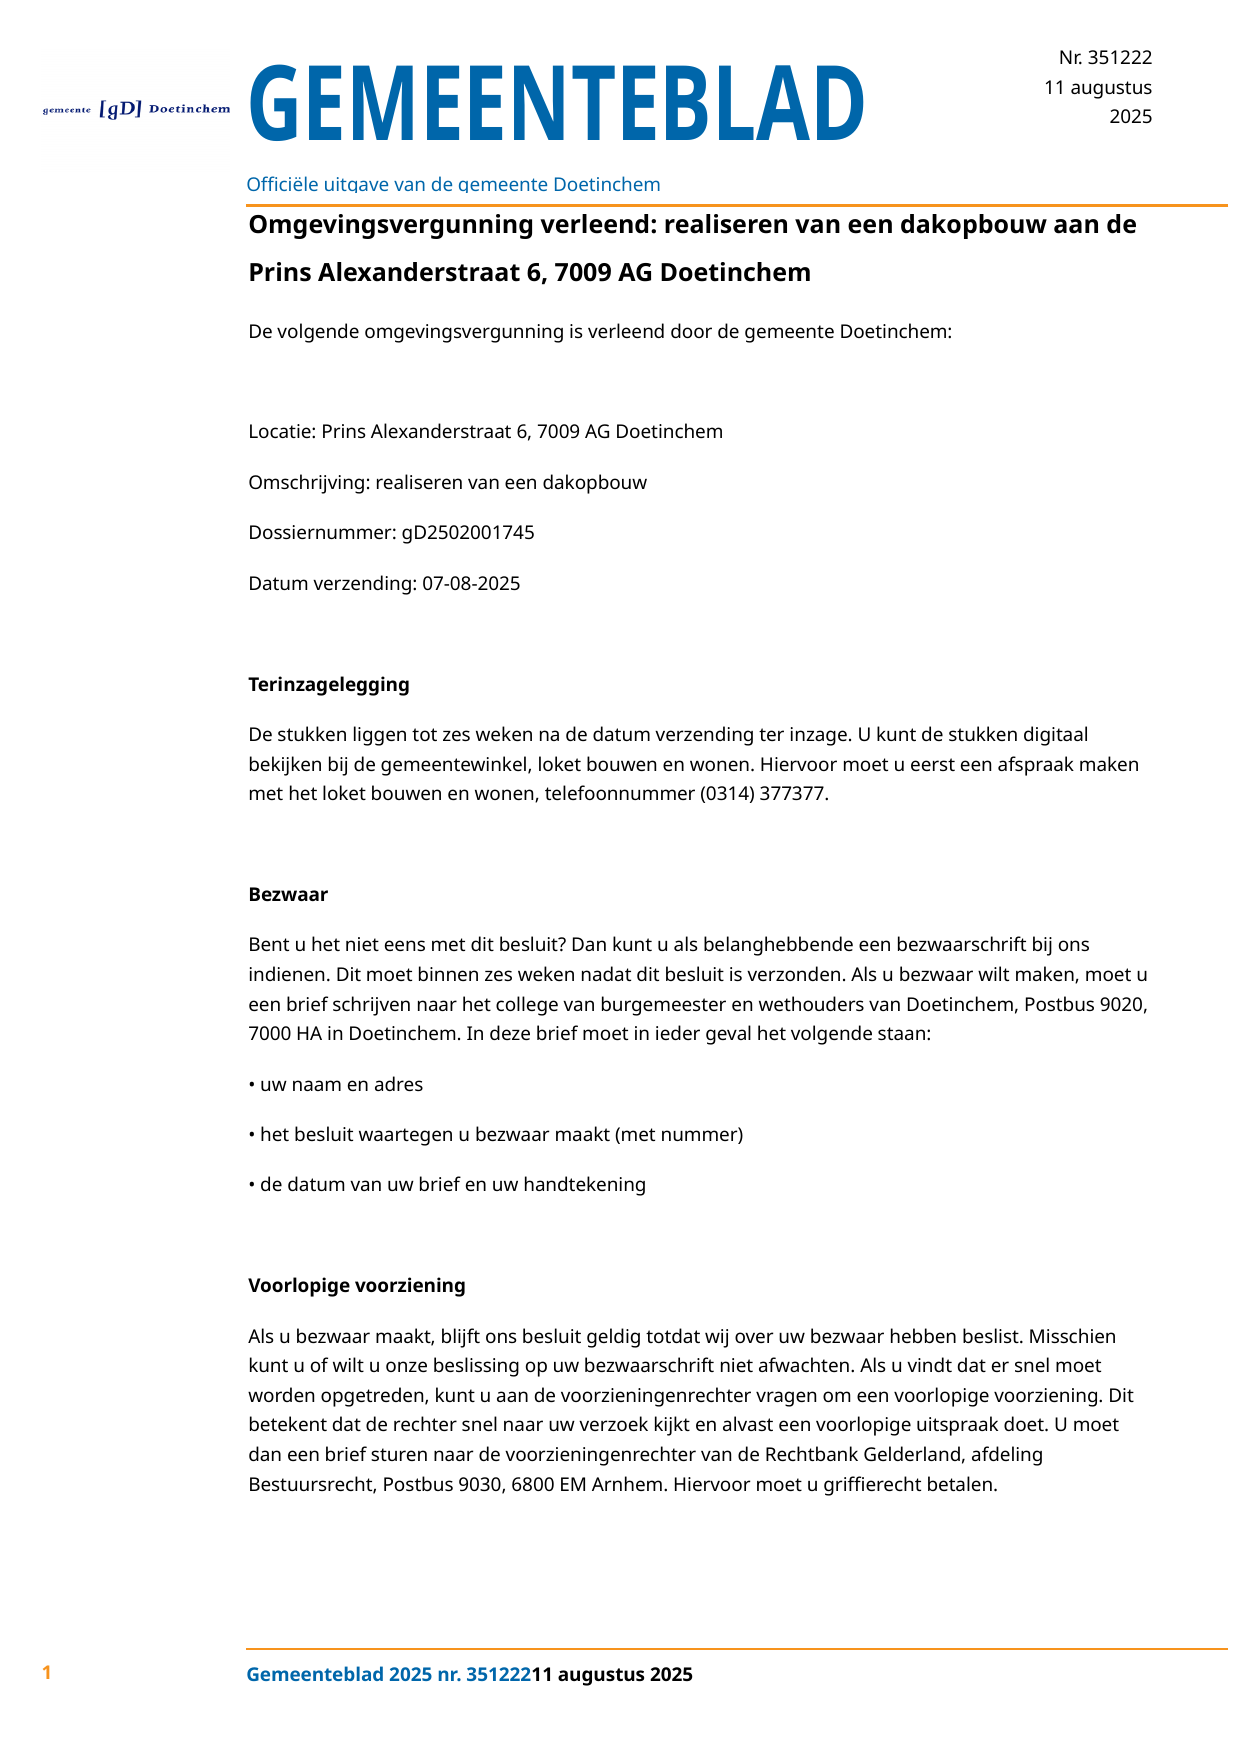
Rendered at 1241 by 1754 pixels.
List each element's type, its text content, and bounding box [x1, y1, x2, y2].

text Voorlopige voorziening [248, 1272, 1152, 1298]
text Locatie: Prins Alexanderstraat 6, 7009 AG Doetinchem [248, 419, 1152, 444]
picture [41, 47, 231, 172]
text • de datum van uw brief en uw handtekening [248, 1172, 1152, 1197]
text • uw naam en adres [248, 1071, 1152, 1097]
text Terinzagelegging [248, 671, 1152, 697]
text Bent u het niet eens met dit besluit? Dan kunt u als belanghebbende een bezwaarschrift bij ons indienen. Dit moet binnen zes weken nadat dit besluit is verzonden. Als u bezwaar wilt maken, moet u een brief schrijven naar het college van burgemeester en wethouders van Doetinchem, Postbus 9020, 7000 HA in Doetinchem. In deze brief moet in ieder geval het volgende staan: [248, 932, 1152, 1046]
text Bezwaar [248, 881, 1152, 907]
text De volgende omgevingsvergunning is verleend door de gemeente Doetinchem: [248, 318, 1152, 344]
text Omgevingsvergunning verleend: realiseren van een dakopbouw aan de Prins Alexanderstraat 6, 7009 AG Doetinchem [248, 207, 1152, 288]
text Als u bezwaar maakt, blijft ons besluit geldig totdat wij over uw bezwaar hebben beslist. Misschien kunt u of wilt u onze beslissing op uw bezwaarschrift niet afwachten. Als u vindt dat er snel moet worden opgetreden, kunt u aan de voorzieningenrechter vragen om een voorlopige voorziening. Dit betekent dat de rechter snel naar uw verzoek kijkt en alvast een voorlopige uitspraak doet. U moet dan een brief sturen naar de voorzieningenrechter van de Rechtbank Gelderland, afdeling Bestuursrecht, Postbus 9030, 6800 EM Arnhem. Hiervoor moet u griffierecht betalen. [248, 1323, 1152, 1497]
text Datum verzending: 07-08-2025 [248, 570, 1152, 596]
text Omschrijving: realiseren van een dakopbouw [248, 469, 1152, 495]
text • het besluit waartegen u bezwaar maakt (met nummer) [248, 1121, 1152, 1147]
text De stukken liggen tot zes weken na de datum verzending ter inzage. U kunt de stukken digitaal bekijken bij de gemeentewinkel, loket bouwen en wonen. Hiervoor moet u eerst een afspraak maken met het loket bouwen en wonen, telefoonnummer (0314) 377377. [248, 721, 1152, 806]
text Dossiernummer: gD2502001745 [248, 519, 1152, 545]
